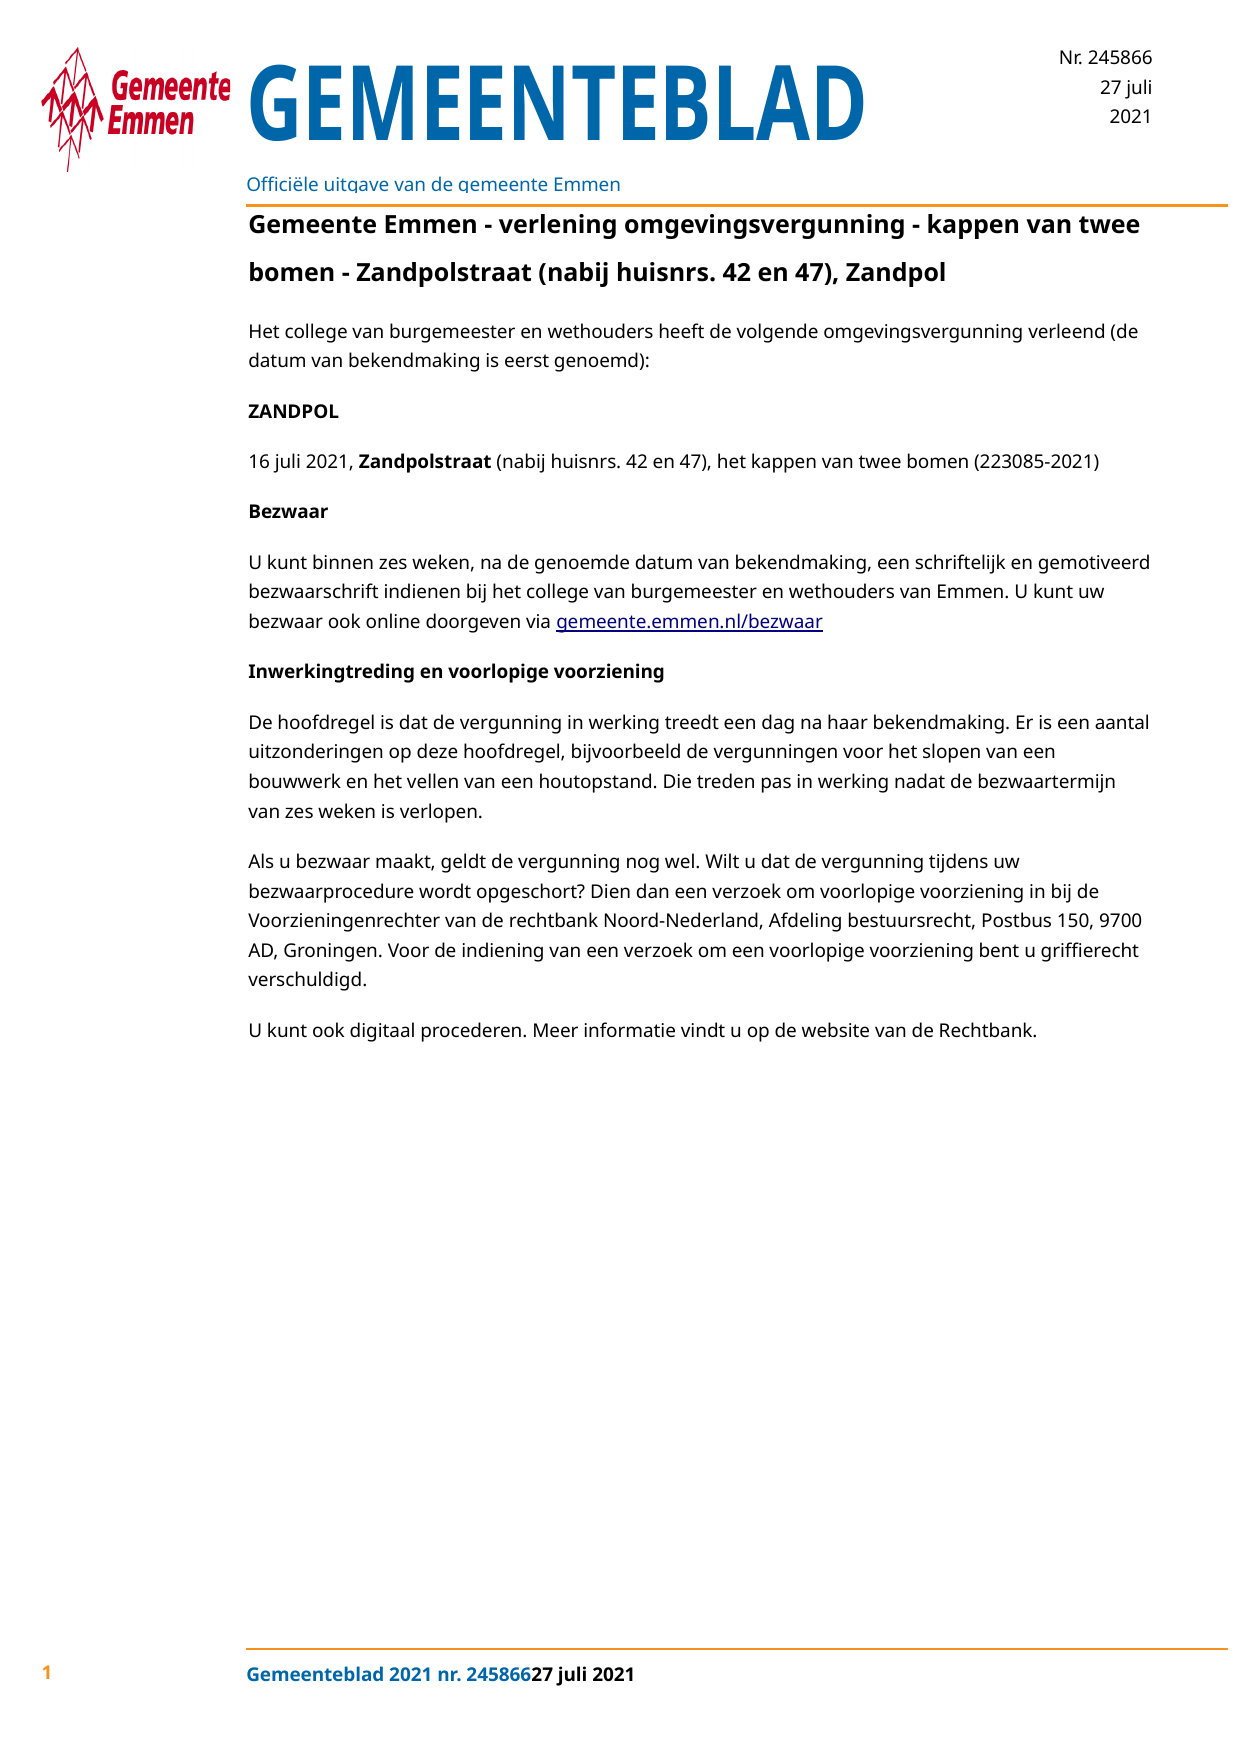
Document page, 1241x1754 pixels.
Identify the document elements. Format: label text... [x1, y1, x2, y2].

text U kunt ook digitaal procederen. Meer informatie vindt u op de website van de Rechtbank. [248, 1017, 1152, 1043]
text Gemeente Emmen - verlening omgevingsvergunning - kappen van twee bomen - Zandpolstraat (nabij huisnrs. 42 en 47), Zandpol [248, 207, 1152, 288]
text U kunt binnen zes weken, na de genoemde datum van bekendmaking, een schriftelijk en gemotiveerd bezwaarschrift indienen bij het college van burgemeester en wethouders van Emmen. U kunt uw bezwaar ook online doorgeven via gemeente.emmen.nl/bezwaar [248, 549, 1152, 634]
text ZANDPOL [248, 398, 1152, 424]
text Inwerkingtreding en voorlopige voorziening [248, 659, 1152, 684]
text Bezwaar [248, 499, 1152, 524]
text Het college van burgemeester en wethouders heeft de volgende omgevingsvergunning verleend (de datum van bekendmaking is eerst genoemd): [248, 318, 1152, 373]
picture [41, 47, 231, 172]
text 16 juli 2021, Zandpolstraat (nabij huisnrs. 42 en 47), het kappen van twee bomen (223085-2021) [248, 448, 1152, 474]
text De hoofdregel is dat de vergunning in werking treedt een dag na haar bekendmaking. Er is een aantal uitzonderingen op deze hoofdregel, bijvoorbeeld de vergunningen voor het slopen van een bouwwerk en het vellen van een houtopstand. Die treden pas in werking nadat de bezwaartermijn van zes weken is verlopen. [248, 709, 1152, 824]
text Als u bezwaar maakt, geldt de vergunning nog wel. Wilt u dat de vergunning tijdens uw bezwaarprocedure wordt opgeschort? Dien dan een verzoek om voorlopige voorziening in bij de Voorzieningenrechter van de rechtbank Noord-Nederland, Afdeling bestuursrecht, Postbus 150, 9700 AD, Groningen. Voor de indiening van een verzoek om een voorlopige voorziening bent u griffierecht verschuldigd. [248, 848, 1152, 992]
